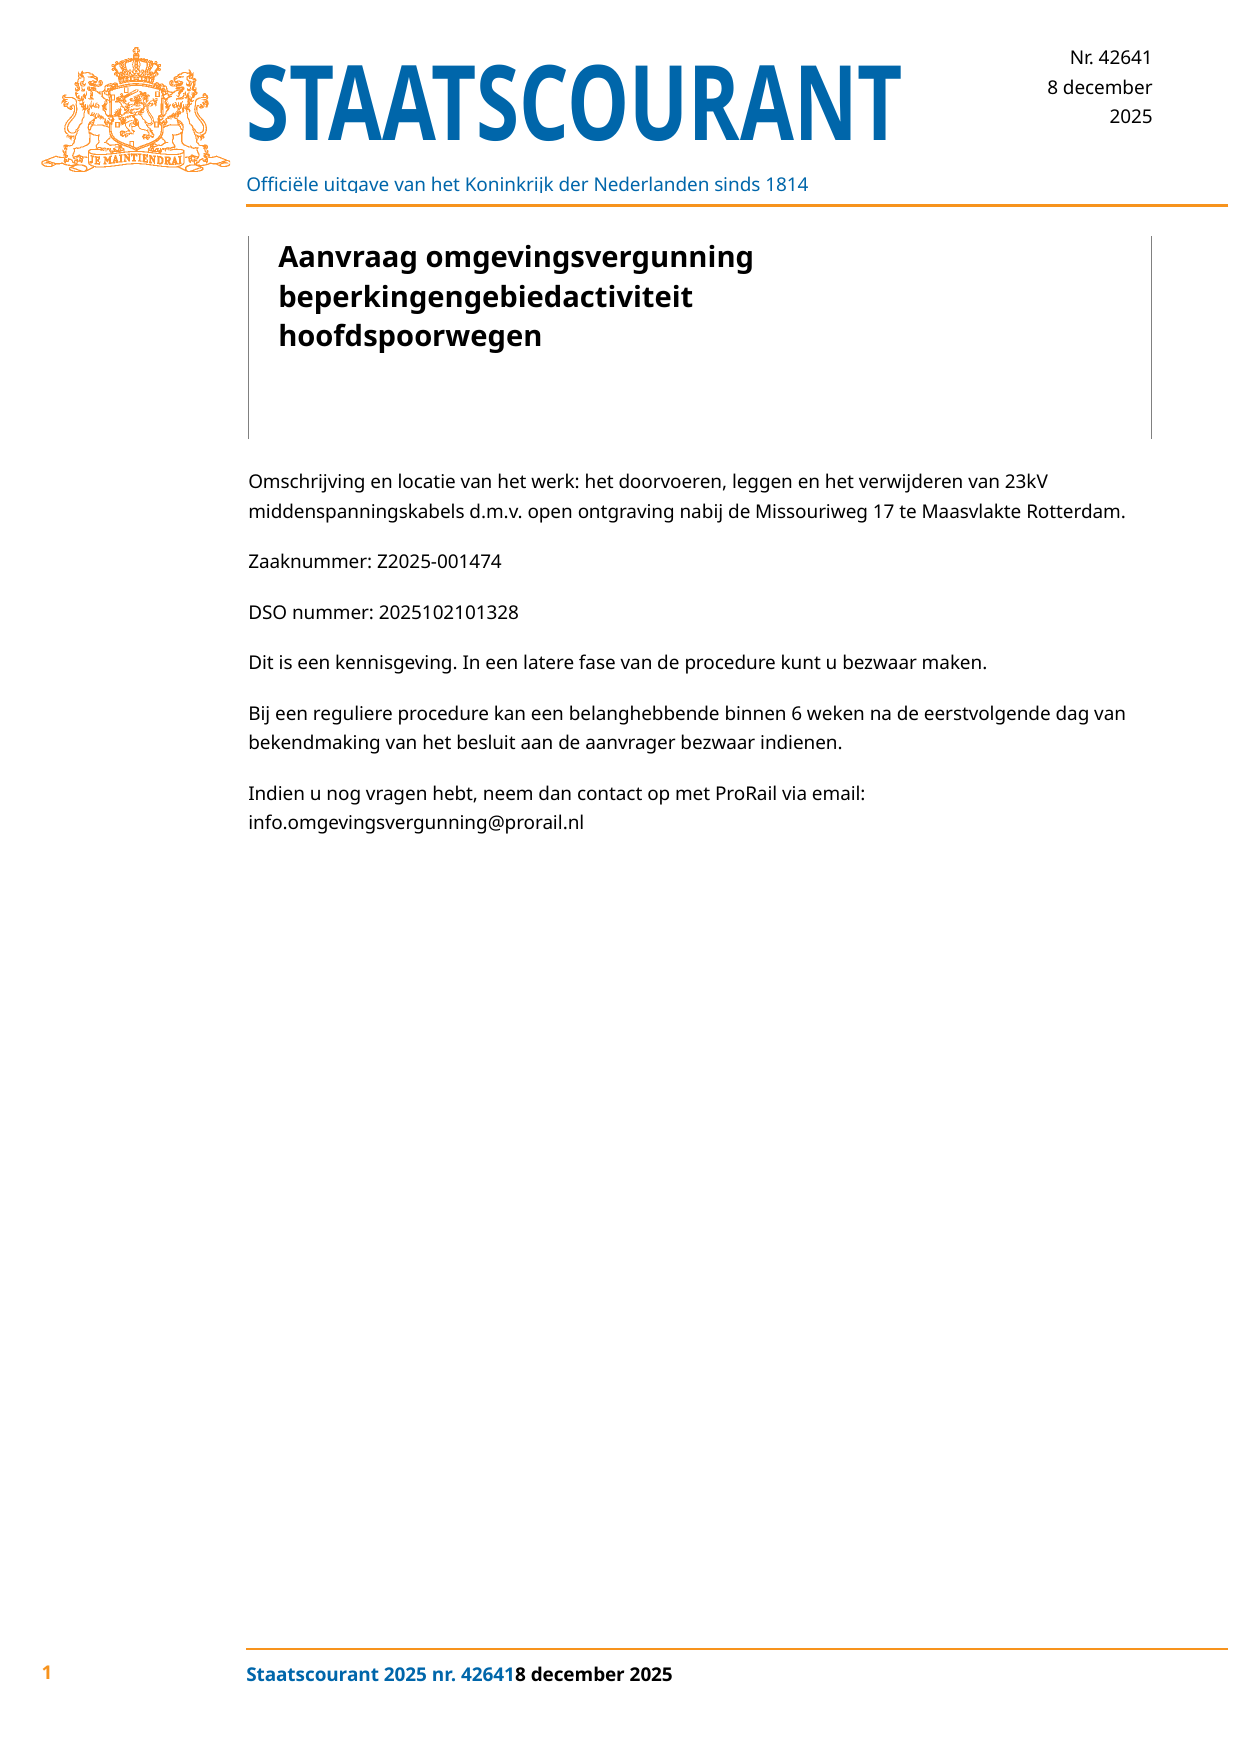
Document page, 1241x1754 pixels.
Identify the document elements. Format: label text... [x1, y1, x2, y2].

table_header [1090, 236, 1151, 413]
table_header Aanvraag omgevingsvergunning beperkingengebiedactiviteit hoofdspoorwegen [249, 236, 850, 439]
text DSO nummer: 2025102101328 [248, 599, 1152, 625]
text Omschrijving en locatie van het werk: het doorvoeren, leggen en het verwijderen van 23kV middenspanningskabels d.m.v. open ontgraving nabij de Missouriweg 17 te Maasvlakte Rotterdam. [248, 469, 1152, 524]
text Dit is een kennisgeving. In een latere fase van de procedure kunt u bezwaar maken. [248, 649, 1152, 675]
text Bij een reguliere procedure kan een belanghebbende binnen 6 weken na de eerstvolgende dag van bekendmaking van het besluit aan de aanvrager bezwaar indienen. [248, 700, 1152, 755]
table_header [850, 236, 912, 413]
table_header [850, 414, 1151, 439]
text Indien u nog vragen hebt, neem dan contact op met ProRail via email: info.omgevingsvergunning@prorail.nl [248, 780, 1152, 835]
picture [912, 236, 1090, 414]
picture [41, 47, 231, 172]
text Zaaknummer: Z2025-001474 [248, 549, 1152, 574]
